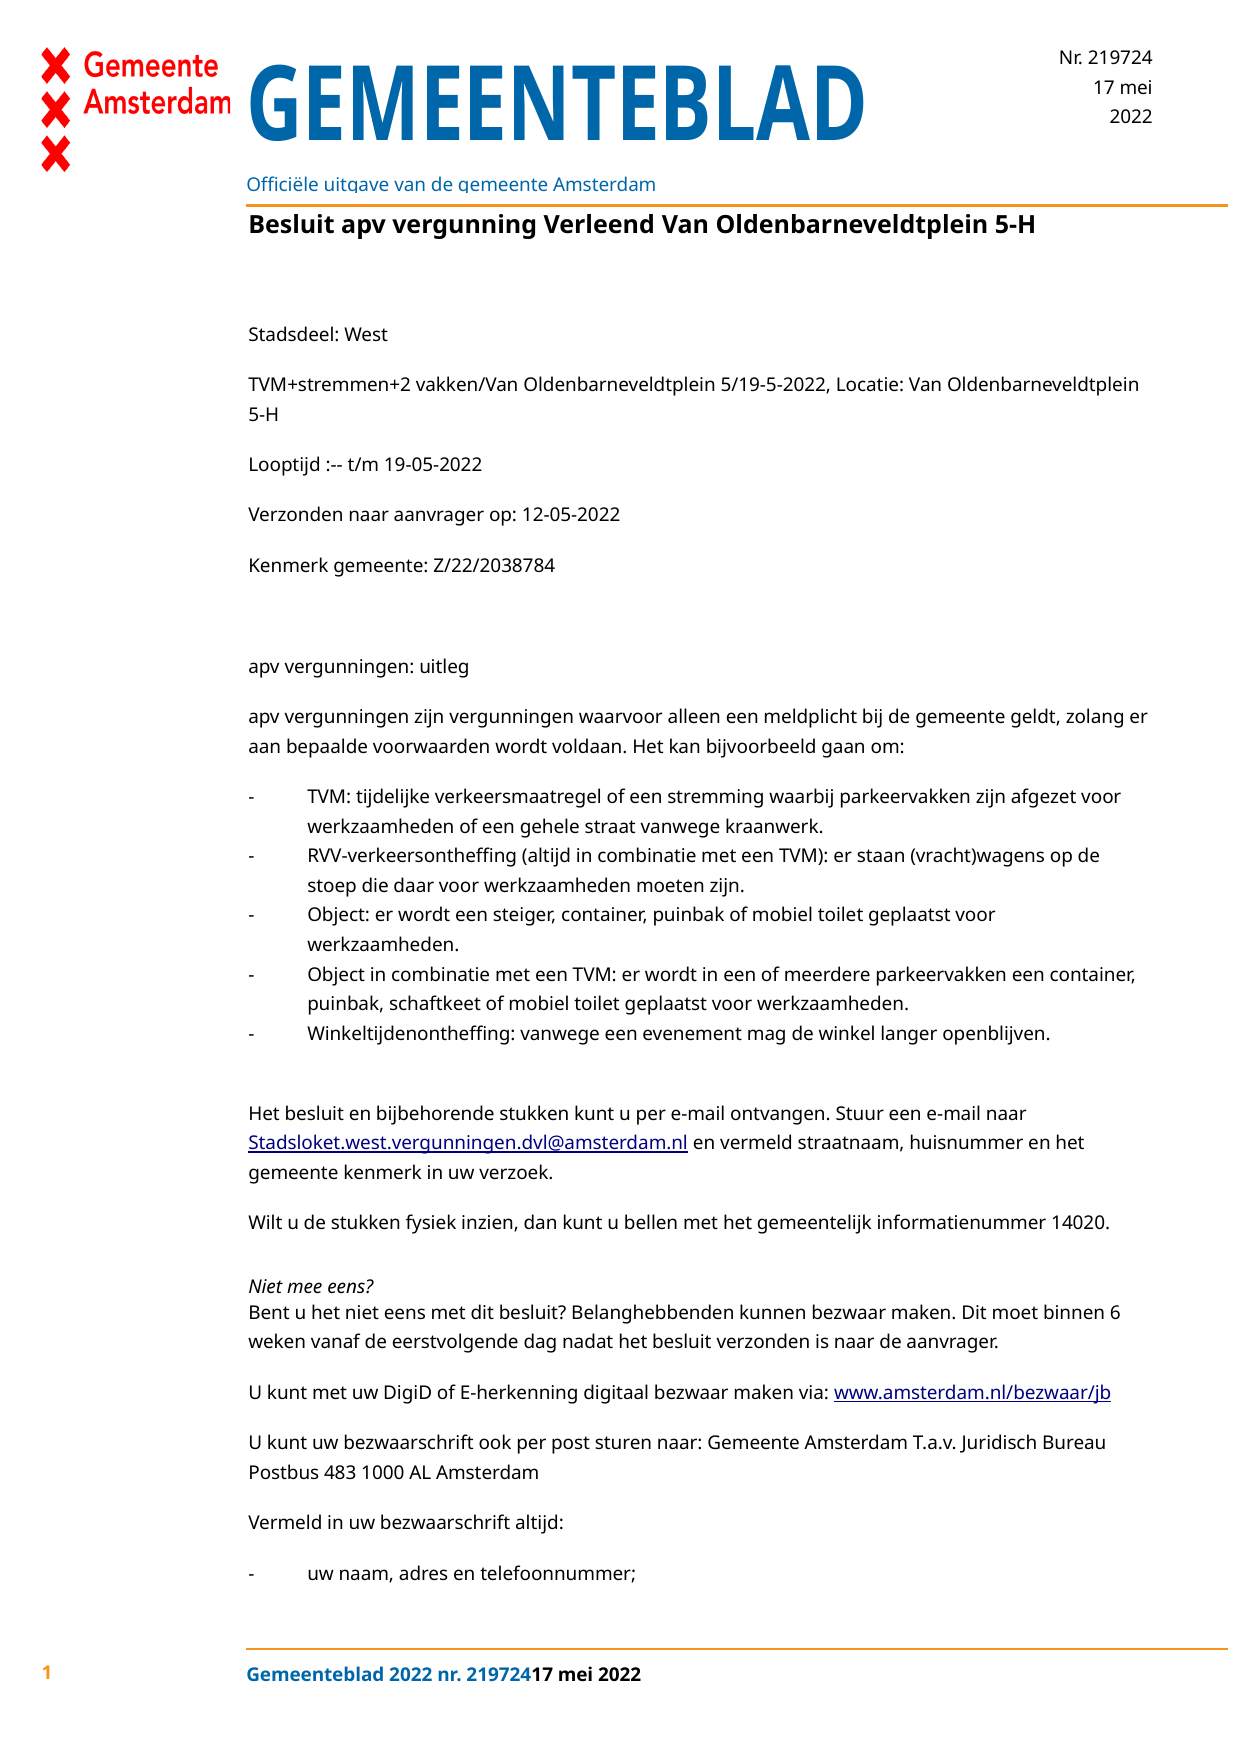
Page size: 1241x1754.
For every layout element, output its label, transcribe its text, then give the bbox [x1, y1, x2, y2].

text apv vergunningen: uitleg [248, 653, 1152, 678]
text Niet mee eens? [248, 1273, 1152, 1299]
text Looptijd :-- t/m 19-05-2022 [248, 451, 1152, 477]
text U kunt uw bezwaarschrift ook per post sturen naar: Gemeente Amsterdam T.a.v. Juridisch Bureau Postbus 483 1000 AL Amsterdam [248, 1429, 1152, 1485]
text TVM+stremmen+2 vakken/Van Oldenbarneveldtplein 5/19-5-2022, Locatie: Van Oldenbarneveldtplein 5-H [248, 371, 1152, 426]
text U kunt met uw DigiD of E-herkenning digitaal bezwaar maken via: www.amsterdam.nl/bezwaar/jb [248, 1379, 1152, 1405]
list Winkeltijdenontheffing: vanwege een evenement mag de winkel langer openblijven. [248, 1020, 1152, 1046]
list TVM: tijdelijke verkeersmaatregel of een stremming waarbij parkeervakken zijn afgezet voor werkzaamheden of een gehele straat vanwege kraanwerk. [248, 783, 1152, 838]
text Bent u het niet eens met dit besluit? Belanghebbenden kunnen bezwaar maken. Dit moet binnen 6 weken vanaf de eerstvolgende dag nadat het besluit verzonden is naar de aanvrager. [248, 1299, 1152, 1354]
text Het besluit en bijbehorende stukken kunt u per e-mail ontvangen. Stuur een e-mail naar Stadsloket.west.vergunningen.dvl@amsterdam.nl en vermeld straatnaam, huisnummer en het gemeente kenmerk in uw verzoek. [248, 1100, 1152, 1185]
text Stadsdeel: West [248, 321, 1152, 346]
text apv vergunningen zijn vergunningen waarvoor alleen een meldplicht bij de gemeente geldt, zolang er aan bepaalde voorwaarden wordt voldaan. Het kan bijvoorbeeld gaan om: [248, 703, 1152, 758]
text Wilt u de stukken fysiek inzien, dan kunt u bellen met het gemeentelijk informatienummer 14020. [248, 1209, 1152, 1235]
list Object: er wordt een steiger, container, puinbak of mobiel toilet geplaatst voor werkzaamheden. [248, 902, 1152, 957]
text Vermeld in uw bezwaarschrift altijd: [248, 1509, 1152, 1535]
list Object in combinatie met een TVM: er wordt in een of meerdere parkeervakken een container, puinbak, schaftkeet of mobiel toilet geplaatst voor werkzaamheden. [248, 961, 1152, 1016]
text Besluit apv vergunning Verleend Van Oldenbarneveldtplein 5-H [248, 207, 1152, 241]
text Kenmerk gemeente: Z/22/2038784 [248, 552, 1152, 578]
list RVV-verkeersontheffing (altijd in combinatie met een TVM): er staan (vracht)wagens op de stoep die daar voor werkzaamheden moeten zijn. [248, 842, 1152, 898]
picture [41, 47, 231, 172]
text Verzonden naar aanvrager op: 12-05-2022 [248, 502, 1152, 527]
list uw naam, adres en telefoonnummer; [248, 1560, 1152, 1586]
